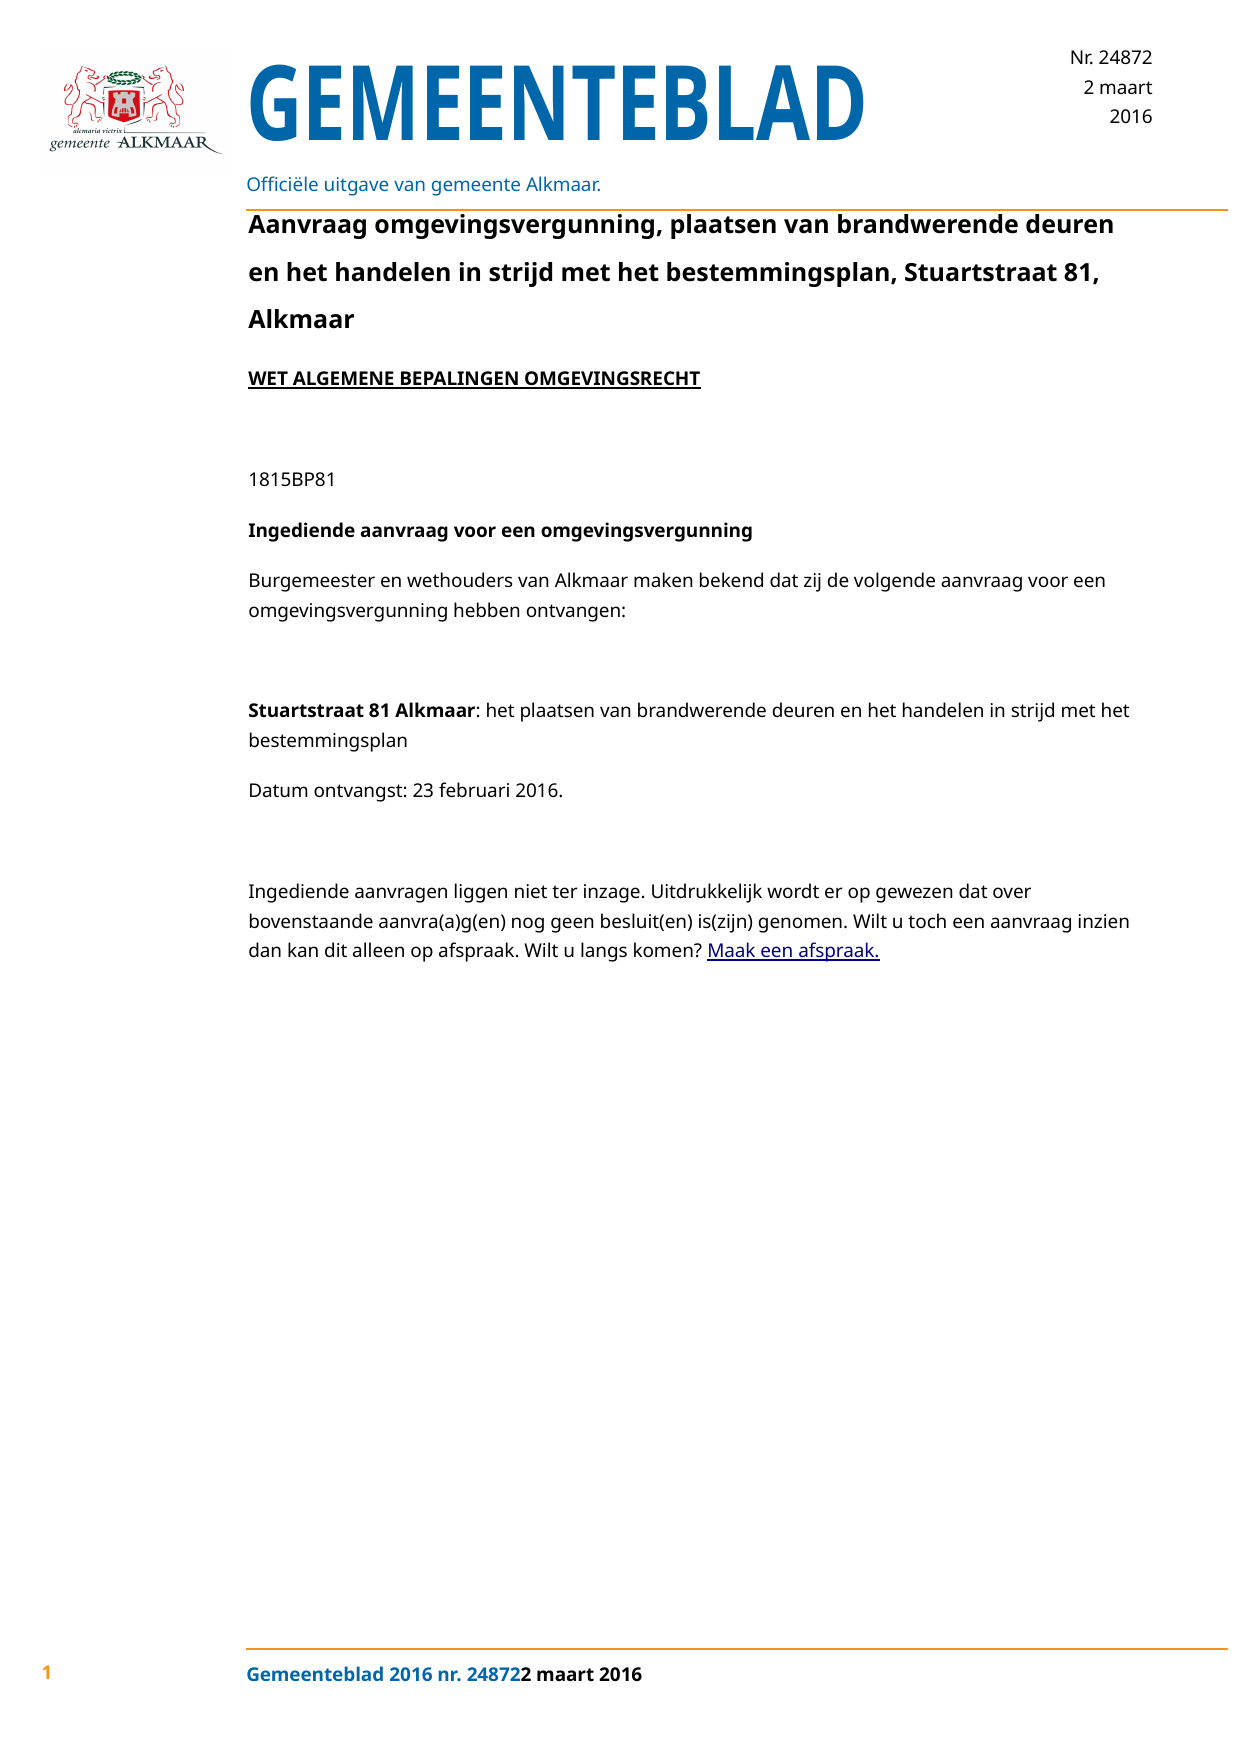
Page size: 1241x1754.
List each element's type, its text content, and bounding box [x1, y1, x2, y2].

text Aanvraag omgevingsvergunning, plaatsen van brandwerende deuren en het handelen in strijd met het bestemmingsplan, Stuartstraat 81, Alkmaar [248, 211, 1152, 336]
text 1815BP81 [248, 466, 1152, 492]
text WET ALGEMENE BEPALINGEN OMGEVINGSRECHT [248, 366, 1152, 391]
picture [41, 47, 231, 172]
text Stuartstraat 81 Alkmaar: het plaatsen van brandwerende deuren en het handelen in strijd met het bestemmingsplan [248, 698, 1152, 753]
text Datum ontvangst: 23 februari 2016. [248, 778, 1152, 803]
text Burgemeester en wethouders van Alkmaar maken bekend dat zij de volgende aanvraag voor een omgevingsvergunning hebben ontvangen: [248, 567, 1152, 622]
text Ingediende aanvragen liggen niet ter inzage. Uitdrukkelijk wordt er op gewezen dat over bovenstaande aanvra(a)g(en) nog geen besluit(en) is(zijn) genomen. Wilt u toch een aanvraag inzien dan kan dit alleen op afspraak. Wilt u langs komen? Maak een afspraak. [248, 878, 1152, 963]
text Ingediende aanvraag voor een omgevingsvergunning [248, 517, 1152, 542]
